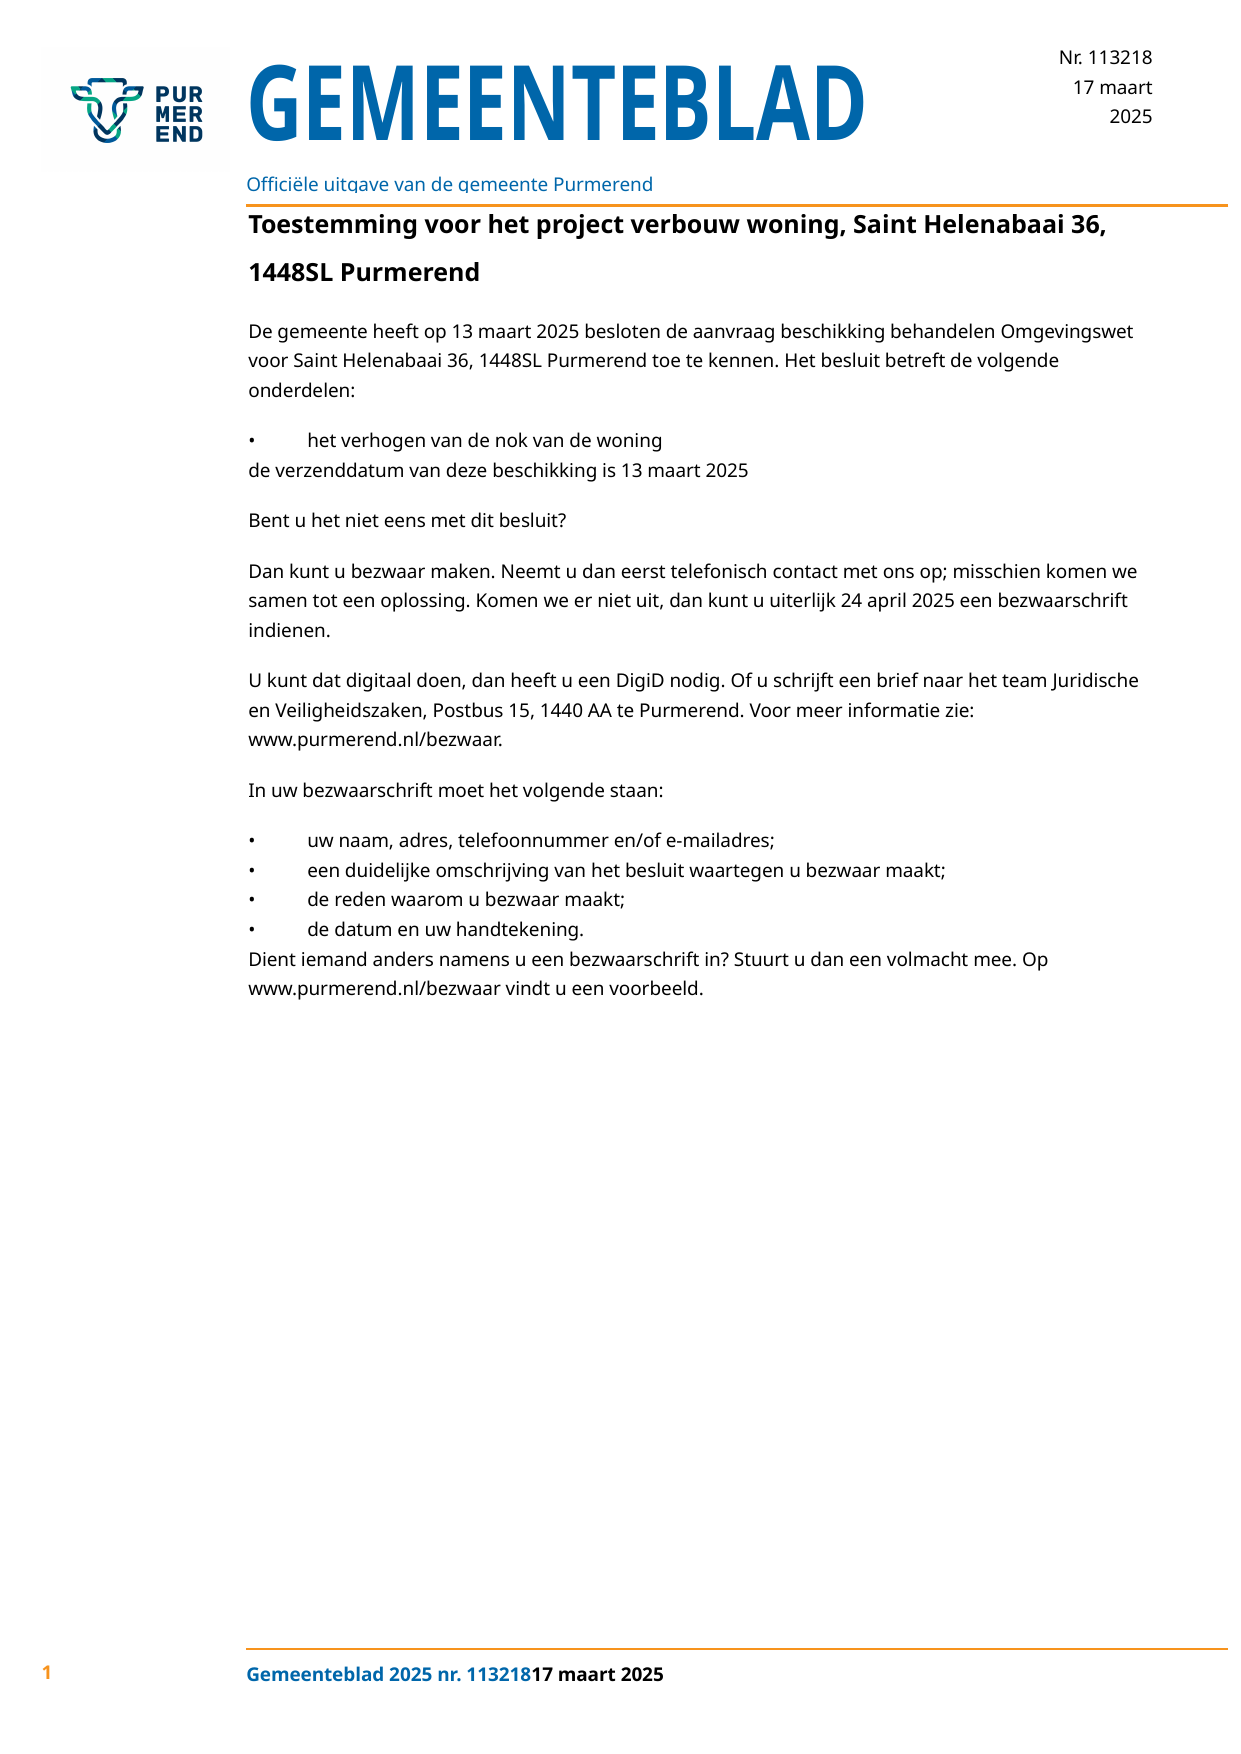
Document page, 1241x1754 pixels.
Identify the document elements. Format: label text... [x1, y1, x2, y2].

text In uw bezwaarschrift moet het volgende staan: [248, 777, 1152, 803]
list uw naam, adres, telefoonnummer en/of e-mailadres; [248, 827, 1152, 853]
text Dient iemand anders namens u een bezwaarschrift in? Stuurt u dan een volmacht mee. Op www.purmerend.nl/bezwaar vindt u een voorbeeld. [248, 946, 1152, 1001]
text Toestemming voor het project verbouw woning, Saint Helenabaai 36, 1448SL Purmerend [248, 207, 1152, 288]
text de verzenddatum van deze beschikking is 13 maart 2025 [248, 457, 1152, 483]
list de reden waarom u bezwaar maakt; [248, 887, 1152, 912]
text De gemeente heeft op 13 maart 2025 besloten de aanvraag beschikking behandelen Omgevingswet voor Saint Helenabaai 36, 1448SL Purmerend toe te kennen. Het besluit betreft de volgende onderdelen: [248, 318, 1152, 403]
text U kunt dat digitaal doen, dan heeft u een DigiD nodig. Of u schrijft een brief naar het team Juridische en Veiligheidszaken, Postbus 15, 1440 AA te Purmerend. Voor meer informatie zie: www.purmerend.nl/bezwaar. [248, 667, 1152, 752]
list een duidelijke omschrijving van het besluit waartegen u bezwaar maakt; [248, 857, 1152, 883]
list de datum en uw handtekening. [248, 916, 1152, 942]
picture [41, 47, 231, 172]
text Bent u het niet eens met dit besluit? [248, 507, 1152, 533]
list het verhogen van de nok van de woning [248, 427, 1152, 453]
text Dan kunt u bezwaar maken. Neemt u dan eerst telefonisch contact met ons op; misschien komen we samen tot een oplossing. Komen we er niet uit, dan kunt u uiterlijk 24 april 2025 een bezwaarschrift indienen. [248, 558, 1152, 643]
